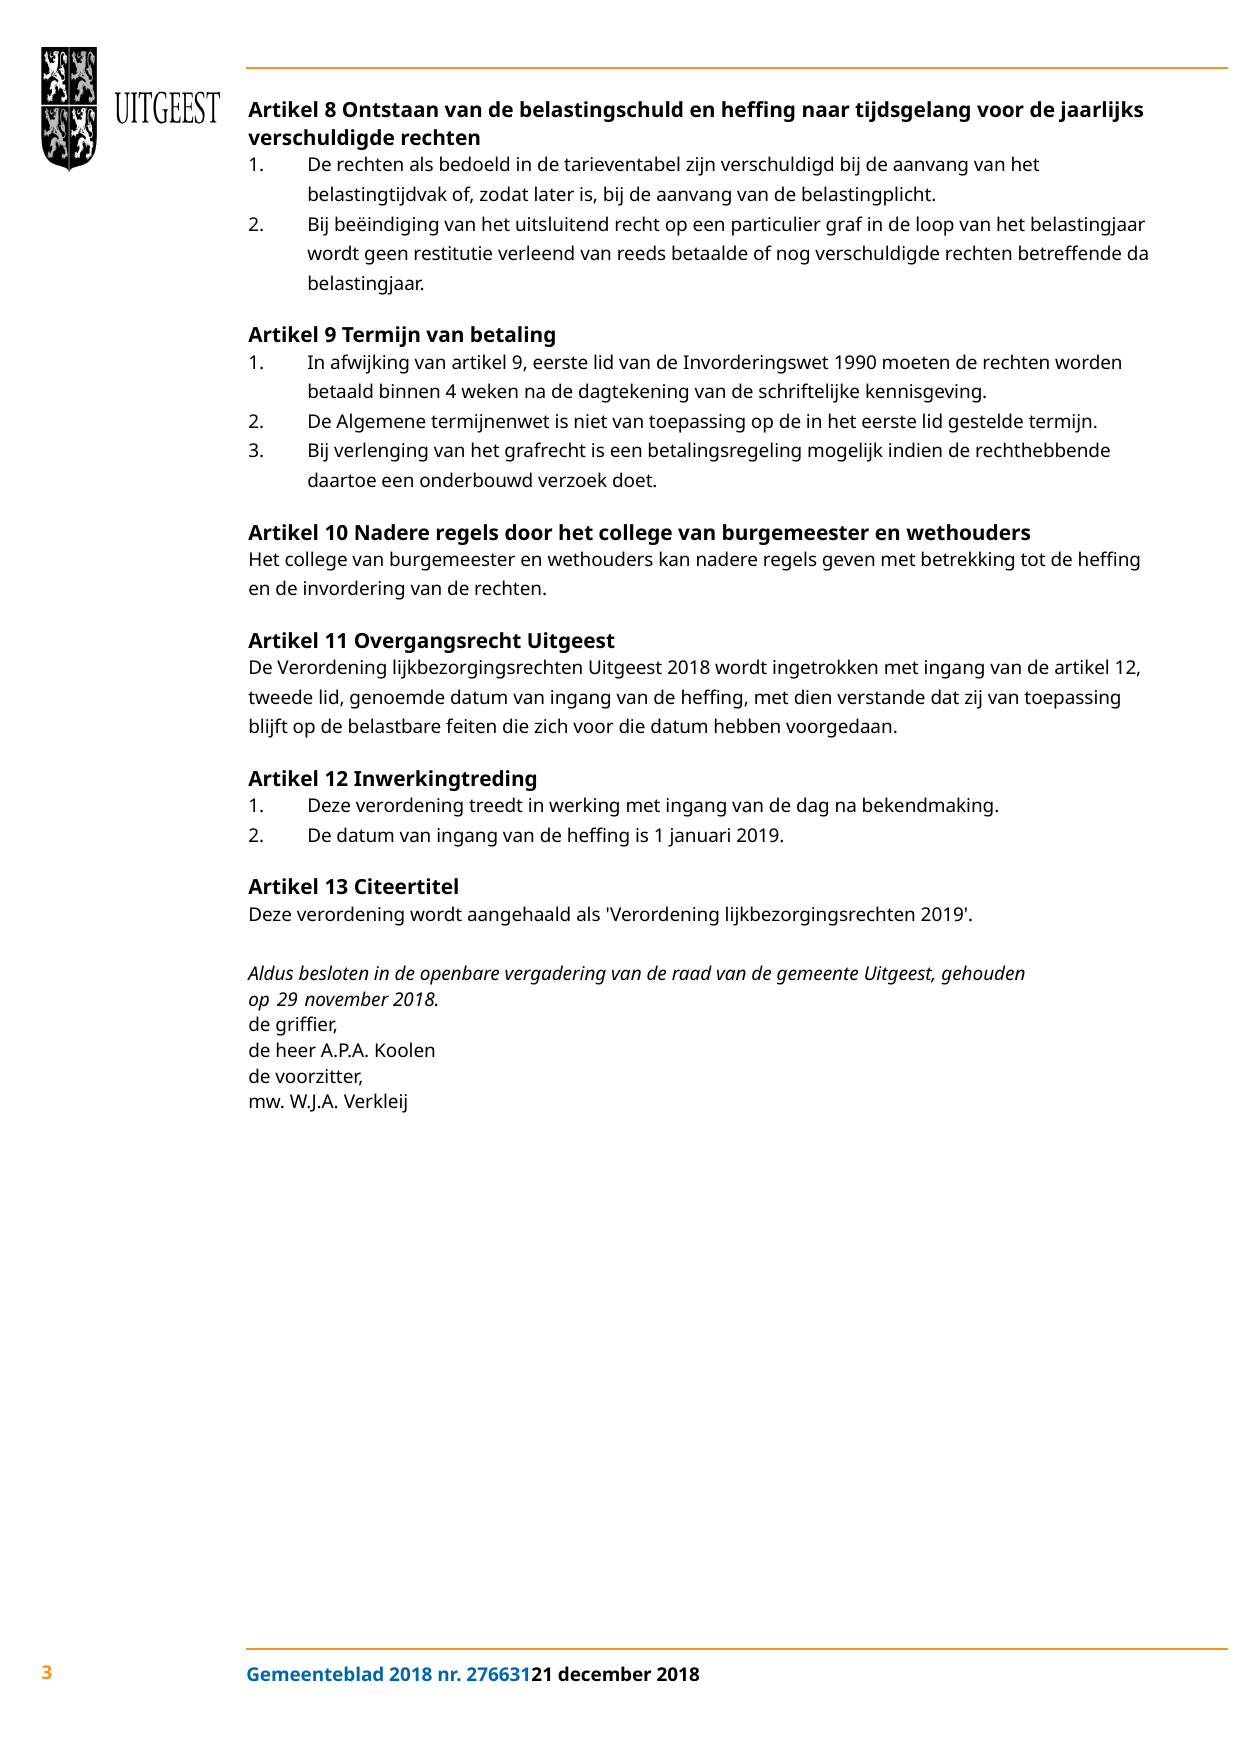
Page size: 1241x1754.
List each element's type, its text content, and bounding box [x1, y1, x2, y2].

text mw. W.J.A. Verkleij [248, 1089, 1152, 1114]
text Artikel 13 Citeertitel [248, 872, 1152, 901]
text de griffier, [248, 1012, 1152, 1037]
picture [41, 47, 231, 172]
text Artikel 9 Termijn van betaling [248, 320, 1152, 349]
text Artikel 12 Inwerkingtreding [248, 764, 1152, 792]
text de heer A.P.A. Koolen [248, 1037, 1152, 1063]
list De rechten als bedoeld in de tarieventabel zijn verschuldigd bij de aanvang van het belastingtijdvak of, zodat later is, bij de aanvang van de belastingplicht. [248, 152, 1152, 207]
list Deze verordening treedt in werking met ingang van de dag na bekendmaking. [248, 792, 1152, 818]
text Het college van burgemeester en wethouders kan nadere regels geven met betrekking tot de heffing en de invordering van de rechten. [248, 546, 1152, 601]
text Artikel 11 Overgangsrecht Uitgeest [248, 626, 1152, 654]
text De Verordening lijkbezorgingsrechten Uitgeest 2018 wordt ingetrokken met ingang van de artikel 12, tweede lid, genoemde datum van ingang van de heffing, met dien verstande dat zij van toepassing blijft op de belastbare feiten die zich voor die datum hebben voorgedaan. [248, 654, 1152, 739]
list De Algemene termijnenwet is niet van toepassing op de in het eerste lid gestelde termijn. [248, 408, 1152, 434]
text Aldus besloten in de openbare vergadering van de raad van de gemeente Uitgeest, gehouden op 29 november 2018. [248, 960, 1152, 1012]
list In afwijking van artikel 9, eerste lid van de Invorderingswet 1990 moeten de rechten worden betaald binnen 4 weken na de dagtekening van de schriftelijke kennisgeving. [248, 349, 1152, 404]
text Deze verordening wordt aangehaald als 'Verordening lijkbezorgingsrechten 2019'. [248, 901, 1152, 927]
text de voorzitter, [248, 1063, 1152, 1089]
text Artikel 10 Nadere regels door het college van burgemeester en wethouders [248, 518, 1152, 546]
list Bij beëindiging van het uitsluitend recht op een particulier graf in de loop van het belastingjaar wordt geen restitutie verleend van reeds betaalde of nog verschuldigde rechten betreffende da belastingjaar. [248, 211, 1152, 296]
text Artikel 8 Ontstaan van de belastingschuld en heffing naar tijdsgelang voor de jaarlijks verschuldigde rechten [248, 95, 1152, 152]
list De datum van ingang van de heffing is 1 januari 2019. [248, 822, 1152, 848]
list Bij verlenging van het grafrecht is een betalingsregeling mogelijk indien de rechthebbende daartoe een onderbouwd verzoek doet. [248, 438, 1152, 493]
